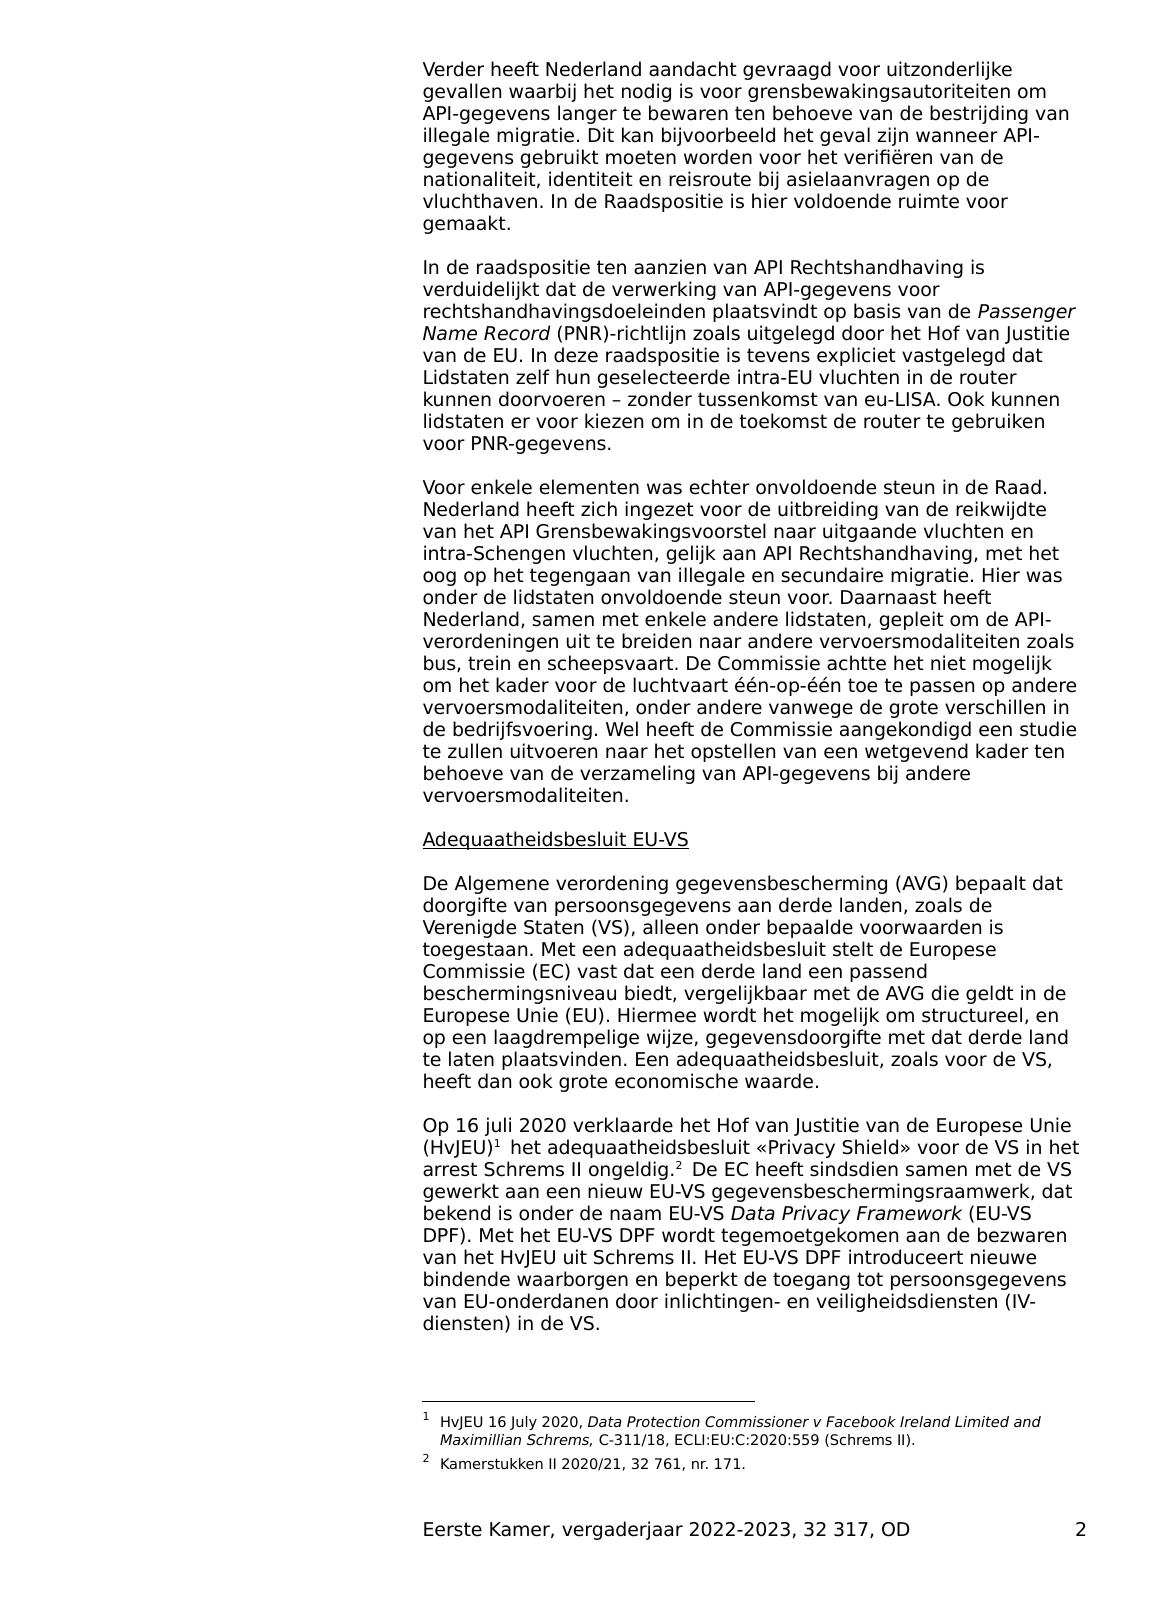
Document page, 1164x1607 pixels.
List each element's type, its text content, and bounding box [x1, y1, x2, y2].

text Op 16 juli 2020 verklaarde het Hof van Justitie van de Europese Unie (HvJEU) het adequaatheidsbesluit «Privacy Shield» voor de VS in het arrest Schrems II ongeldig. De EC heeft sindsdien samen met de VS gewerkt aan een nieuw EU-VS gegevensbeschermingsraamwerk, dat bekend is onder de naam EU-VS Data Privacy Framework (EU-VS DPF). Met het EU-VS DPF wordt tegemoetgekomen aan de bezwaren van het HvJEU uit Schrems II. Het EU-VS DPF introduceert nieuwe bindende waarborgen en beperkt de toegang tot persoonsgegevens van EU-onderdanen door inlichtingen- en veiligheidsdiensten (IV-diensten) in de VS. [422, 1115, 1087, 1335]
text Kamerstukken II 2020/21, 32 761, nr. 171. [422, 1452, 1087, 1474]
text HvJEU 16 July 2020, Data Protection Commissioner v Facebook Ireland Limited and Maximillian Schrems, C-311/18, ECLI:EU:C:2020:559 (Schrems II). [422, 1410, 1087, 1449]
text Verder heeft Nederland aandacht gevraagd voor uitzonderlijke gevallen waarbij het nodig is voor grensbewakingsautoriteiten om API-gegevens langer te bewaren ten behoeve van de bestrijding van illegale migratie. Dit kan bijvoorbeeld het geval zijn wanneer API-gegevens gebruikt moeten worden voor het verifiëren van de nationaliteit, identiteit en reisroute bij asielaanvragen op de vluchthaven. In de Raadspositie is hier voldoende ruimte voor gemaakt. [422, 59, 1087, 235]
text In de raadspositie ten aanzien van API Rechtshandhaving is verduidelijkt dat de verwerking van API-gegevens voor rechtshandhavingsdoeleinden plaatsvindt op basis van de Passenger Name Record (PNR)-richtlijn zoals uitgelegd door het Hof van Justitie van de EU. In deze raadspositie is tevens expliciet vastgelegd dat Lidstaten zelf hun geselecteerde intra-EU vluchten in de router kunnen doorvoeren – zonder tussenkomst van eu-LISA. Ook kunnen lidstaten er voor kiezen om in de toekomst de router te gebruiken voor PNR-gegevens. [422, 257, 1087, 455]
text Voor enkele elementen was echter onvoldoende steun in de Raad. Nederland heeft zich ingezet voor de uitbreiding van de reikwijdte van het API Grensbewakingsvoorstel naar uitgaande vluchten en intra-Schengen vluchten, gelijk aan API Rechtshandhaving, met het oog op het tegengaan van illegale en secundaire migratie. Hier was onder de lidstaten onvoldoende steun voor. Daarnaast heeft Nederland, samen met enkele andere lidstaten, gepleit om de API-verordeningen uit te breiden naar andere vervoersmodaliteiten zoals bus, trein en scheepsvaart. De Commissie achtte het niet mogelijk om het kader voor de luchtvaart één-op-één toe te passen op andere vervoersmodaliteiten, onder andere vanwege de grote verschillen in de bedrijfsvoering. Wel heeft de Commissie aangekondigd een studie te zullen uitvoeren naar het opstellen van een wetgevend kader ten behoeve van de verzameling van API-gegevens bij andere vervoersmodaliteiten. [422, 477, 1087, 807]
subtitle Adequaatheidsbesluit EU-VS [422, 829, 1087, 851]
text De Algemene verordening gegevensbescherming (AVG) bepaalt dat doorgifte van persoonsgegevens aan derde landen, zoals de Verenigde Staten (VS), alleen onder bepaalde voorwaarden is toegestaan. Met een adequaatheidsbesluit stelt de Europese Commissie (EC) vast dat een derde land een passend beschermingsniveau biedt, vergelijkbaar met de AVG die geldt in de Europese Unie (EU). Hiermee wordt het mogelijk om structureel, en op een laagdrempelige wijze, gegevensdoorgifte met dat derde land te laten plaatsvinden. Een adequaatheidsbesluit, zoals voor de VS, heeft dan ook grote economische waarde. [422, 873, 1087, 1093]
